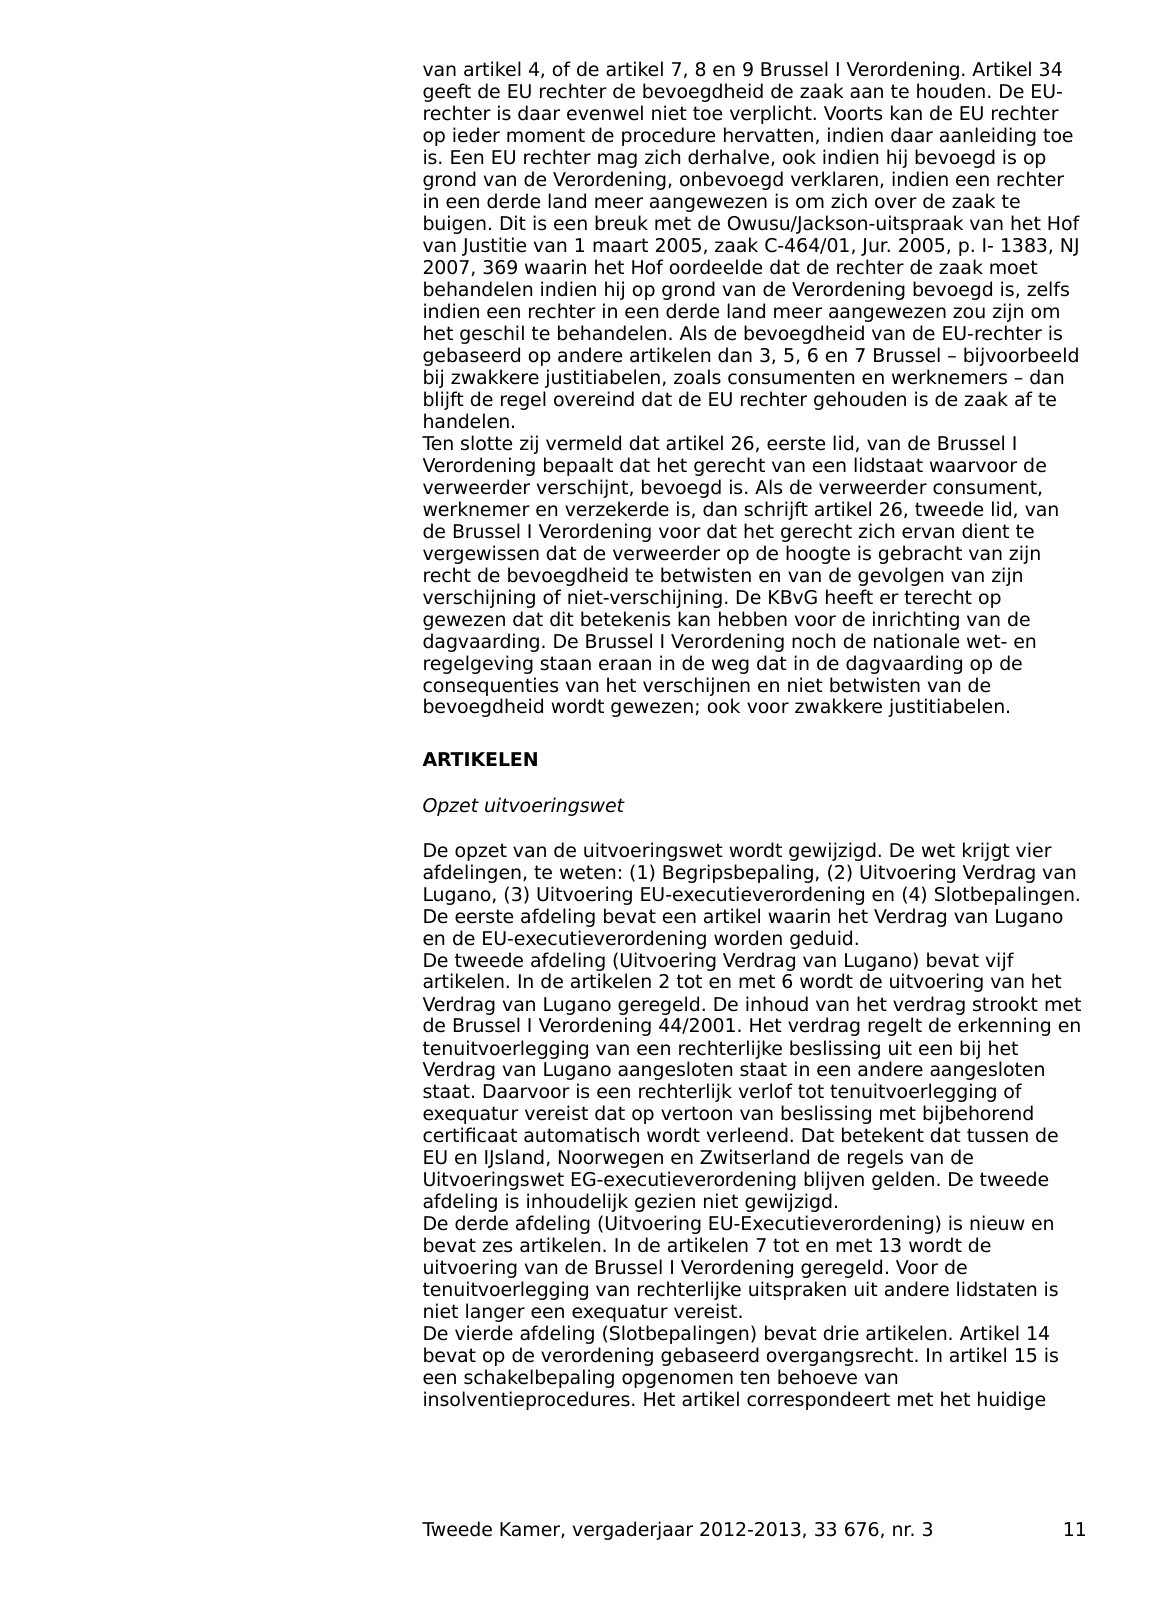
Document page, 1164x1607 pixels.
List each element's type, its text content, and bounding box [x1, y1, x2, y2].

subtitle ARTIKELEN [422, 748, 1087, 770]
subtitle Opzet uitvoeringswet [422, 795, 1087, 817]
text De derde afdeling (Uitvoering EU-Executieverordening) is nieuw en bevat zes artikelen. In de artikelen 7 tot en met 13 wordt de uitvoering van de Brussel I Verordening geregeld. Voor de tenuitvoerlegging van rechterlijke uitspraken uit andere lidstaten is niet langer een exequatur vereist. [422, 1213, 1087, 1323]
text Ten slotte zij vermeld dat artikel 26, eerste lid, van de Brussel I Verordening bepaalt dat het gerecht van een lidstaat waarvoor de verweerder verschijnt, bevoegd is. Als de verweerder consument, werknemer en verzekerde is, dan schrijft artikel 26, tweede lid, van de Brussel I Verordening voor dat het gerecht zich ervan dient te vergewissen dat de verweerder op de hoogte is gebracht van zijn recht de bevoegdheid te betwisten en van de gevolgen van zijn verschijning of niet-verschijning. De KBvG heeft er terecht op gewezen dat dit betekenis kan hebben voor de inrichting van de dagvaarding. De Brussel I Verordening noch de nationale wet- en regelgeving staan eraan in de weg dat in de dagvaarding op de consequenties van het verschijnen en niet betwisten van de bevoegdheid wordt gewezen; ook voor zwakkere justitiabelen. [422, 433, 1087, 718]
text van artikel 4, of de artikel 7, 8 en 9 Brussel I Verordening. Artikel 34 geeft de EU rechter de bevoegdheid de zaak aan te houden. De EU-rechter is daar evenwel niet toe verplicht. Voorts kan de EU rechter op ieder moment de procedure hervatten, indien daar aanleiding toe is. Een EU rechter mag zich derhalve, ook indien hij bevoegd is op grond van de Verordening, onbevoegd verklaren, indien een rechter in een derde land meer aangewezen is om zich over de zaak te buigen. Dit is een breuk met de Owusu/Jackson-uitspraak van het Hof van Justitie van 1 maart 2005, zaak C-464/01, Jur. 2005, p. I- 1383, NJ 2007, 369 waarin het Hof oordeelde dat de rechter de zaak moet behandelen indien hij op grond van de Verordening bevoegd is, zelfs indien een rechter in een derde land meer aangewezen zou zijn om het geschil te behandelen. Als de bevoegdheid van de EU-rechter is gebaseerd op andere artikelen dan 3, 5, 6 en 7 Brussel – bijvoorbeeld bij zwakkere justitiabelen, zoals consumenten en werknemers – dan blijft de regel overeind dat de EU rechter gehouden is de zaak af te handelen. [422, 59, 1087, 433]
text De vierde afdeling (Slotbepalingen) bevat drie artikelen. Artikel 14 bevat op de verordening gebaseerd overgangsrecht. In artikel 15 is een schakelbepaling opgenomen ten behoeve van insolventieprocedures. Het artikel correspondeert met het huidige [422, 1323, 1087, 1411]
text De opzet van de uitvoeringswet wordt gewijzigd. De wet krijgt vier afdelingen, te weten: (1) Begripsbepaling, (2) Uitvoering Verdrag van Lugano, (3) Uitvoering EU-executieverordening en (4) Slotbepalingen. De eerste afdeling bevat een artikel waarin het Verdrag van Lugano en de EU-executieverordening worden geduid. [422, 839, 1087, 949]
text De tweede afdeling (Uitvoering Verdrag van Lugano) bevat vijf artikelen. In de artikelen 2 tot en met 6 wordt de uitvoering van het Verdrag van Lugano geregeld. De inhoud van het verdrag strookt met de Brussel I Verordening 44/2001. Het verdrag regelt de erkenning en tenuitvoerlegging van een rechterlijke beslissing uit een bij het Verdrag van Lugano aangesloten staat in een andere aangesloten staat. Daarvoor is een rechterlijk verlof tot tenuitvoerlegging of exequatur vereist dat op vertoon van beslissing met bijbehorend certificaat automatisch wordt verleend. Dat betekent dat tussen de EU en IJsland, Noorwegen en Zwitserland de regels van de Uitvoeringswet EG-executieverordening blijven gelden. De tweede afdeling is inhoudelijk gezien niet gewijzigd. [422, 949, 1087, 1213]
